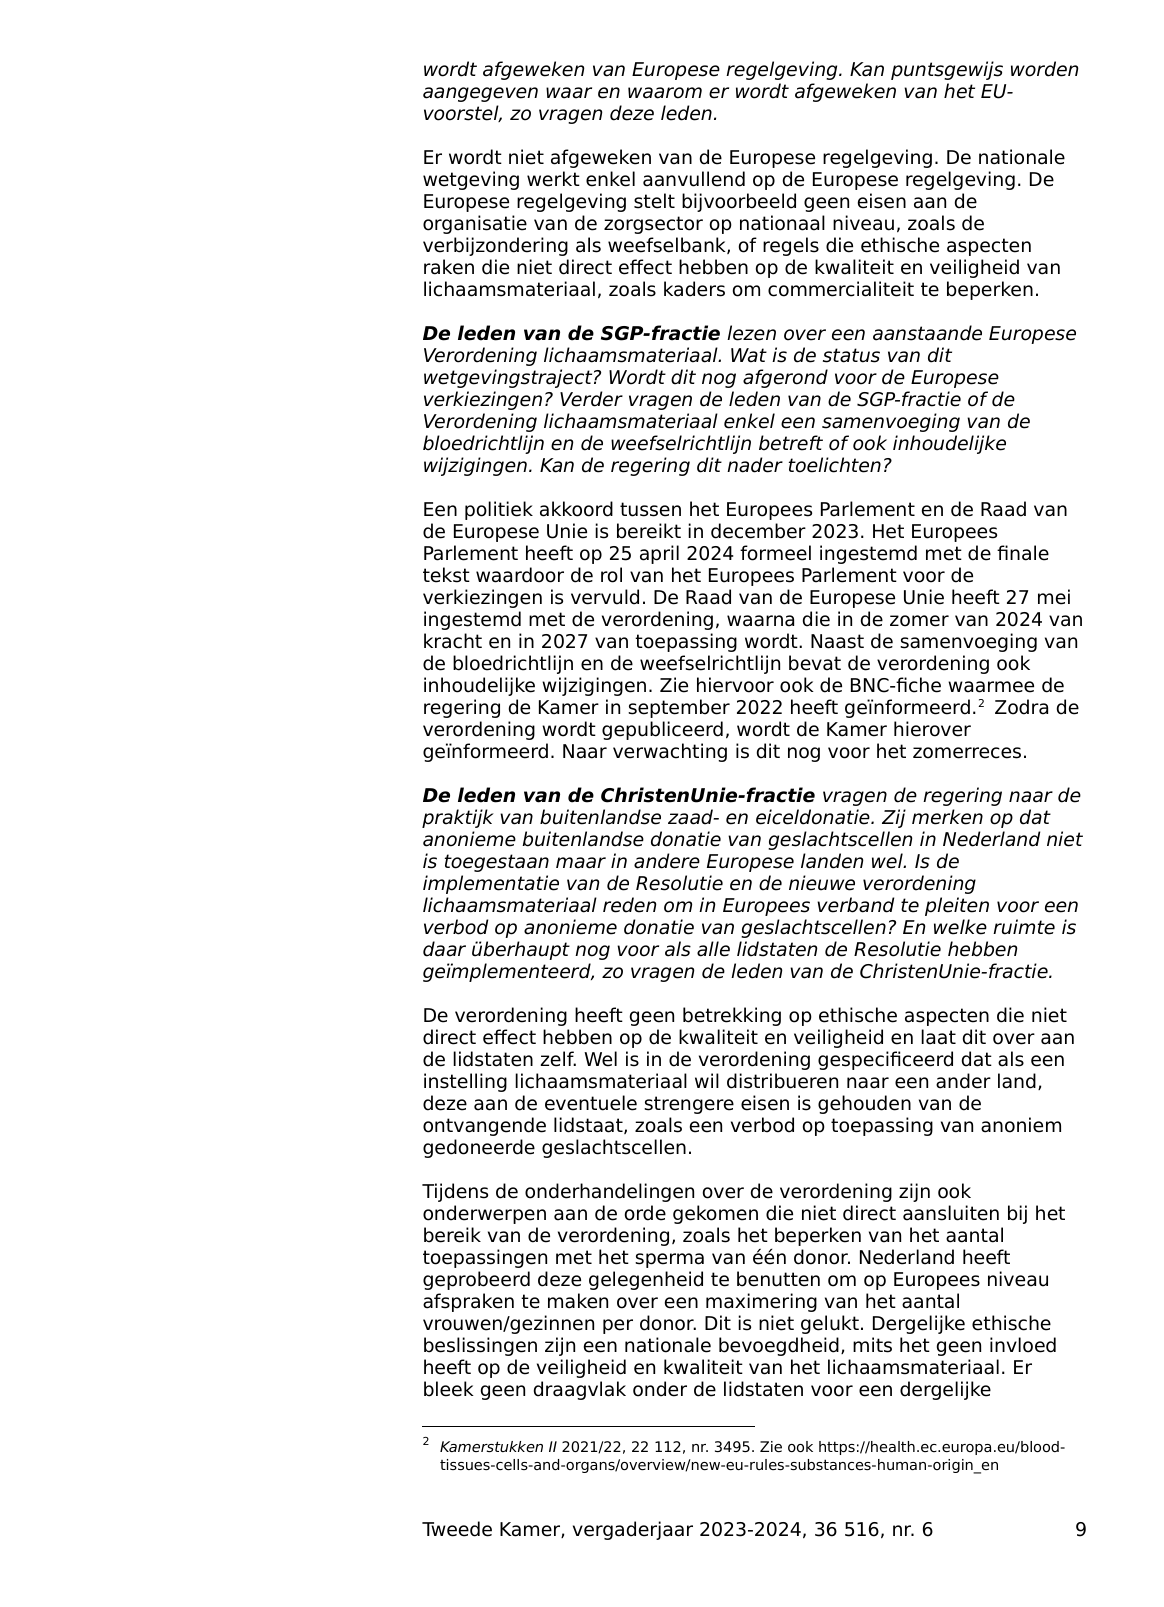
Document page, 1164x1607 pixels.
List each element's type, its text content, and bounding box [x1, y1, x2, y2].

text Tijdens de onderhandelingen over de verordening zijn ook onderwerpen aan de orde gekomen die niet direct aansluiten bij het bereik van de verordening, zoals het beperken van het aantal toepassingen met het sperma van één donor. Nederland heeft geprobeerd deze gelegenheid te benutten om op Europees niveau afspraken te maken over een maximering van het aantal vrouwen/gezinnen per donor. Dit is niet gelukt. Dergelijke ethische beslissingen zijn een nationale bevoegdheid, mits het geen invloed heeft op de veiligheid en kwaliteit van het lichaamsmateriaal. Er bleek geen draagvlak onder de lidstaten voor een dergelijke [422, 1181, 1087, 1401]
text De leden van de SGP-fractie lezen over een aanstaande Europese Verordening lichaamsmateriaal. Wat is de status van dit wetgevingstraject? Wordt dit nog afgerond voor de Europese verkiezingen? Verder vragen de leden van de SGP-fractie of de Verordening lichaamsmateriaal enkel een samenvoeging van de bloedrichtlijn en de weefselrichtlijn betreft of ook inhoudelijke wijzigingen. Kan de regering dit nader toelichten? [422, 323, 1087, 477]
text Er wordt niet afgeweken van de Europese regelgeving. De nationale wetgeving werkt enkel aanvullend op de Europese regelgeving. De Europese regelgeving stelt bijvoorbeeld geen eisen aan de organisatie van de zorgsector op nationaal niveau, zoals de verbijzondering als weefselbank, of regels die ethische aspecten raken die niet direct effect hebben op de kwaliteit en veiligheid van lichaamsmateriaal, zoals kaders om commercialiteit te beperken. [422, 147, 1087, 301]
text wordt afgeweken van Europese regelgeving. Kan puntsgewijs worden aangegeven waar en waarom er wordt afgeweken van het EU-voorstel, zo vragen deze leden. [422, 59, 1087, 125]
text De leden van de ChristenUnie-fractie vragen de regering naar de praktijk van buitenlandse zaad- en eiceldonatie. Zij merken op dat anonieme buitenlandse donatie van geslachtscellen in Nederland niet is toegestaan maar in andere Europese landen wel. Is de implementatie van de Resolutie en de nieuwe verordening lichaamsmateriaal reden om in Europees verband te pleiten voor een verbod op anonieme donatie van geslachtscellen? En welke ruimte is daar überhaupt nog voor als alle lidstaten de Resolutie hebben geïmplementeerd, zo vragen de leden van de ChristenUnie-fractie. [422, 785, 1087, 983]
text De verordening heeft geen betrekking op ethische aspecten die niet direct effect hebben op de kwaliteit en veiligheid en laat dit over aan de lidstaten zelf. Wel is in de verordening gespecificeerd dat als een instelling lichaamsmateriaal wil distribueren naar een ander land, deze aan de eventuele strengere eisen is gehouden van de ontvangende lidstaat, zoals een verbod op toepassing van anoniem gedoneerde geslachtscellen. [422, 1005, 1087, 1159]
text Kamerstukken II 2021/22, 22 112, nr. 3495. Zie ook https://health.ec.europa.eu/blood-tissues-cells-and-organs/overview/new-eu-rules-substances-human-origin_en [422, 1435, 1087, 1474]
text Een politiek akkoord tussen het Europees Parlement en de Raad van de Europese Unie is bereikt in december 2023. Het Europees Parlement heeft op 25 april 2024 formeel ingestemd met de finale tekst waardoor de rol van het Europees Parlement voor de verkiezingen is vervuld. De Raad van de Europese Unie heeft 27 mei ingestemd met de verordening, waarna die in de zomer van 2024 van kracht en in 2027 van toepassing wordt. Naast de samenvoeging van de bloedrichtlijn en de weefselrichtlijn bevat de verordening ook inhoudelijke wijzigingen. Zie hiervoor ook de BNC-fiche waarmee de regering de Kamer in september 2022 heeft geïnformeerd. Zodra de verordening wordt gepubliceerd, wordt de Kamer hierover geïnformeerd. Naar verwachting is dit nog voor het zomerreces. [422, 499, 1087, 763]
